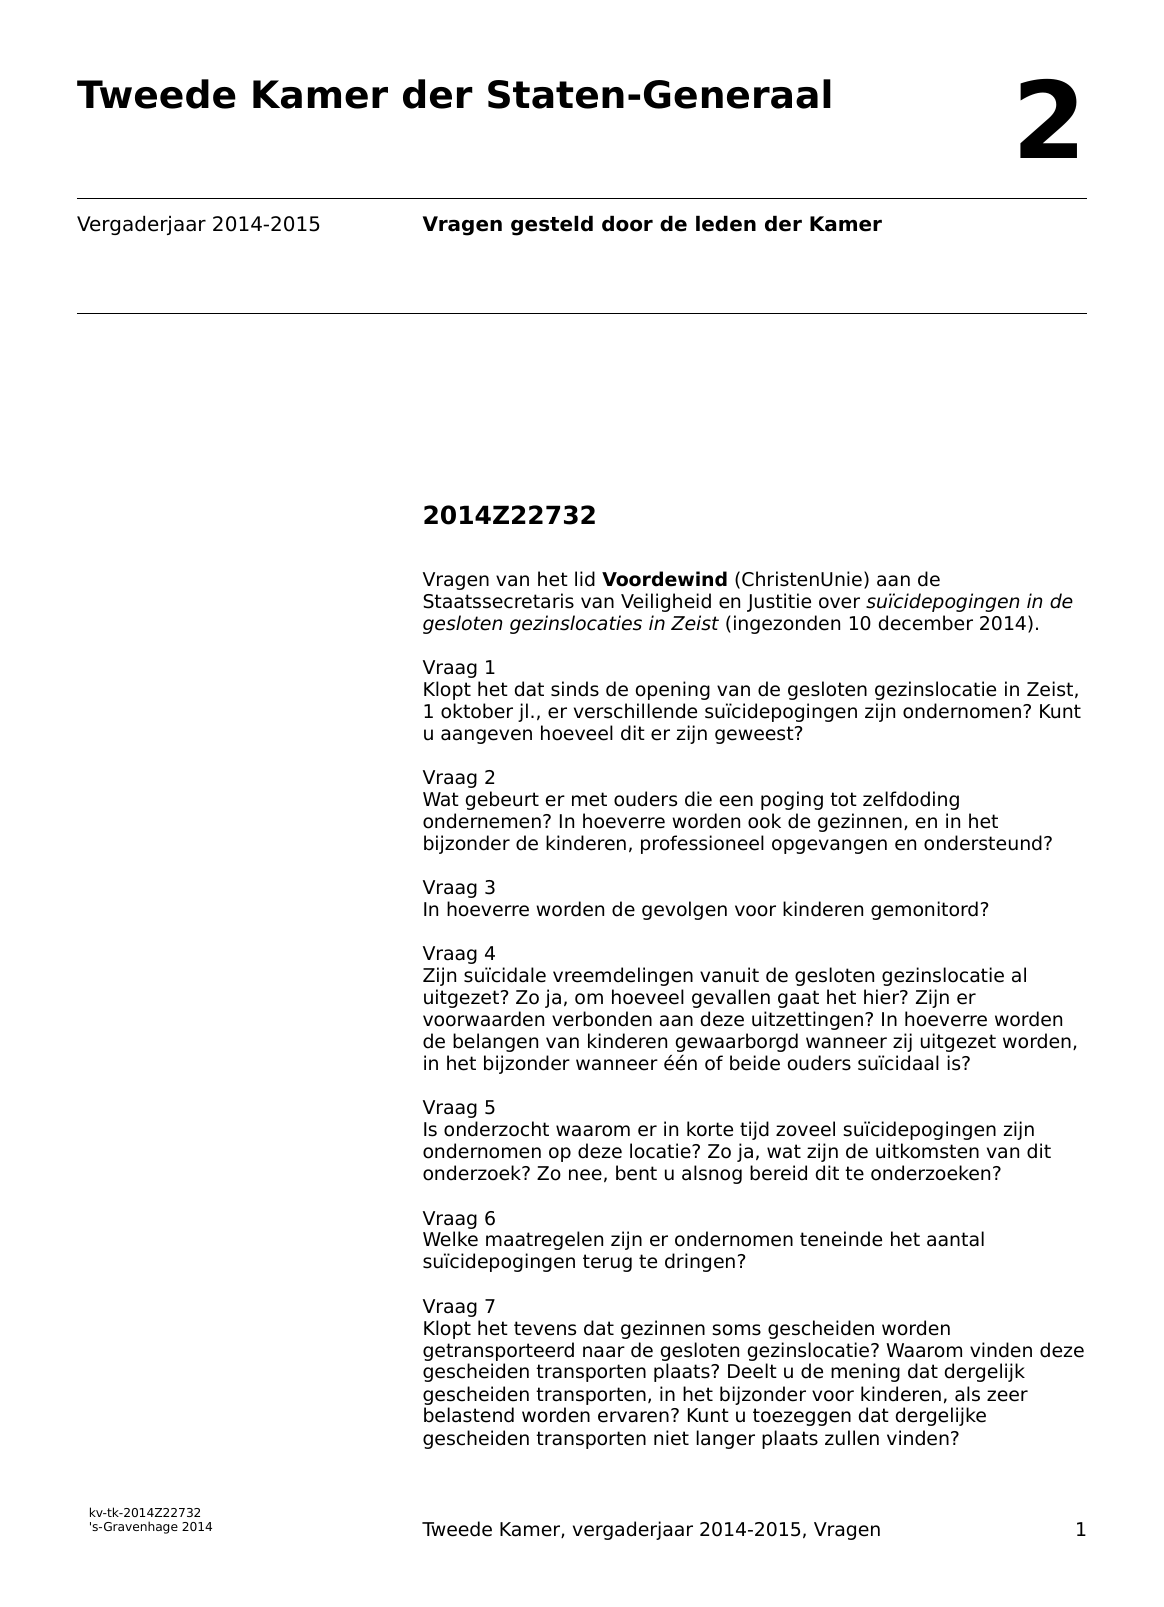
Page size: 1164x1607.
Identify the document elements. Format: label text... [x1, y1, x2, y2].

text Klopt het dat sinds de opening van de gesloten gezinslocatie in Zeist, 1 oktober jl., er verschillende suïcidepogingen zijn ondernomen? Kunt u aangeven hoeveel dit er zijn geweest? [422, 679, 1087, 745]
text Vraag 7 [422, 1296, 1087, 1317]
text Vraag 3 [422, 877, 1087, 899]
text 's-Gravenhage 2014 [88, 1520, 323, 1534]
text kv-tk-2014Z22732 [88, 1506, 323, 1520]
text Is onderzocht waarom er in korte tijd zoveel suïcidepogingen zijn ondernomen op deze locatie? Zo ja, wat zijn de uitkomsten van dit onderzoek? Zo nee, bent u alsnog bereid dit te onderzoeken? [422, 1119, 1087, 1185]
text Vraag 5 [422, 1097, 1087, 1119]
table_header Tweede Kamer der Staten-Generaal [77, 59, 886, 198]
text 2014Z22732 [422, 501, 1087, 531]
text Wat gebeurt er met ouders die een poging tot zelfdoding ondernemen? In hoeverre worden ook de gezinnen, en in het bijzonder de kinderen, professioneel opgevangen en ondersteund? [422, 789, 1087, 855]
text In hoeverre worden de gevolgen voor kinderen gemonitord? [422, 899, 1087, 921]
table_cell Vergaderjaar 2014-2015 [77, 199, 422, 313]
table_header 2 [886, 59, 1087, 198]
text Vraag 2 [422, 767, 1087, 789]
text Zijn suïcidale vreemdelingen vanuit de gesloten gezinslocatie al uitgezet? Zo ja, om hoeveel gevallen gaat het hier? Zijn er voorwaarden verbonden aan deze uitzettingen? In hoeverre worden de belangen van kinderen gewaarborgd wanneer zij uitgezet worden, in het bijzonder wanneer één of beide ouders suïcidaal is? [422, 965, 1087, 1075]
text Vraag 6 [422, 1207, 1087, 1229]
text Welke maatregelen zijn er ondernomen teneinde het aantal suïcidepogingen terug te dringen? [422, 1229, 1087, 1273]
text Vraag 1 [422, 657, 1087, 679]
text Klopt het tevens dat gezinnen soms gescheiden worden getransporteerd naar de gesloten gezinslocatie? Waarom vinden deze gescheiden transporten plaats? Deelt u de mening dat dergelijk gescheiden transporten, in het bijzonder voor kinderen, als zeer belastend worden ervaren? Kunt u toezeggen dat dergelijke gescheiden transporten niet langer plaats zullen vinden? [422, 1317, 1087, 1449]
text Vraag 4 [422, 943, 1087, 965]
table_cell Vragen gesteld door de leden der Kamer [422, 199, 1087, 313]
text Vragen van het lid Voordewind (ChristenUnie) aan de Staatssecretaris van Veiligheid en Justitie over suïcidepogingen in de gesloten gezinslocaties in Zeist (ingezonden 10 december 2014). [422, 569, 1087, 635]
